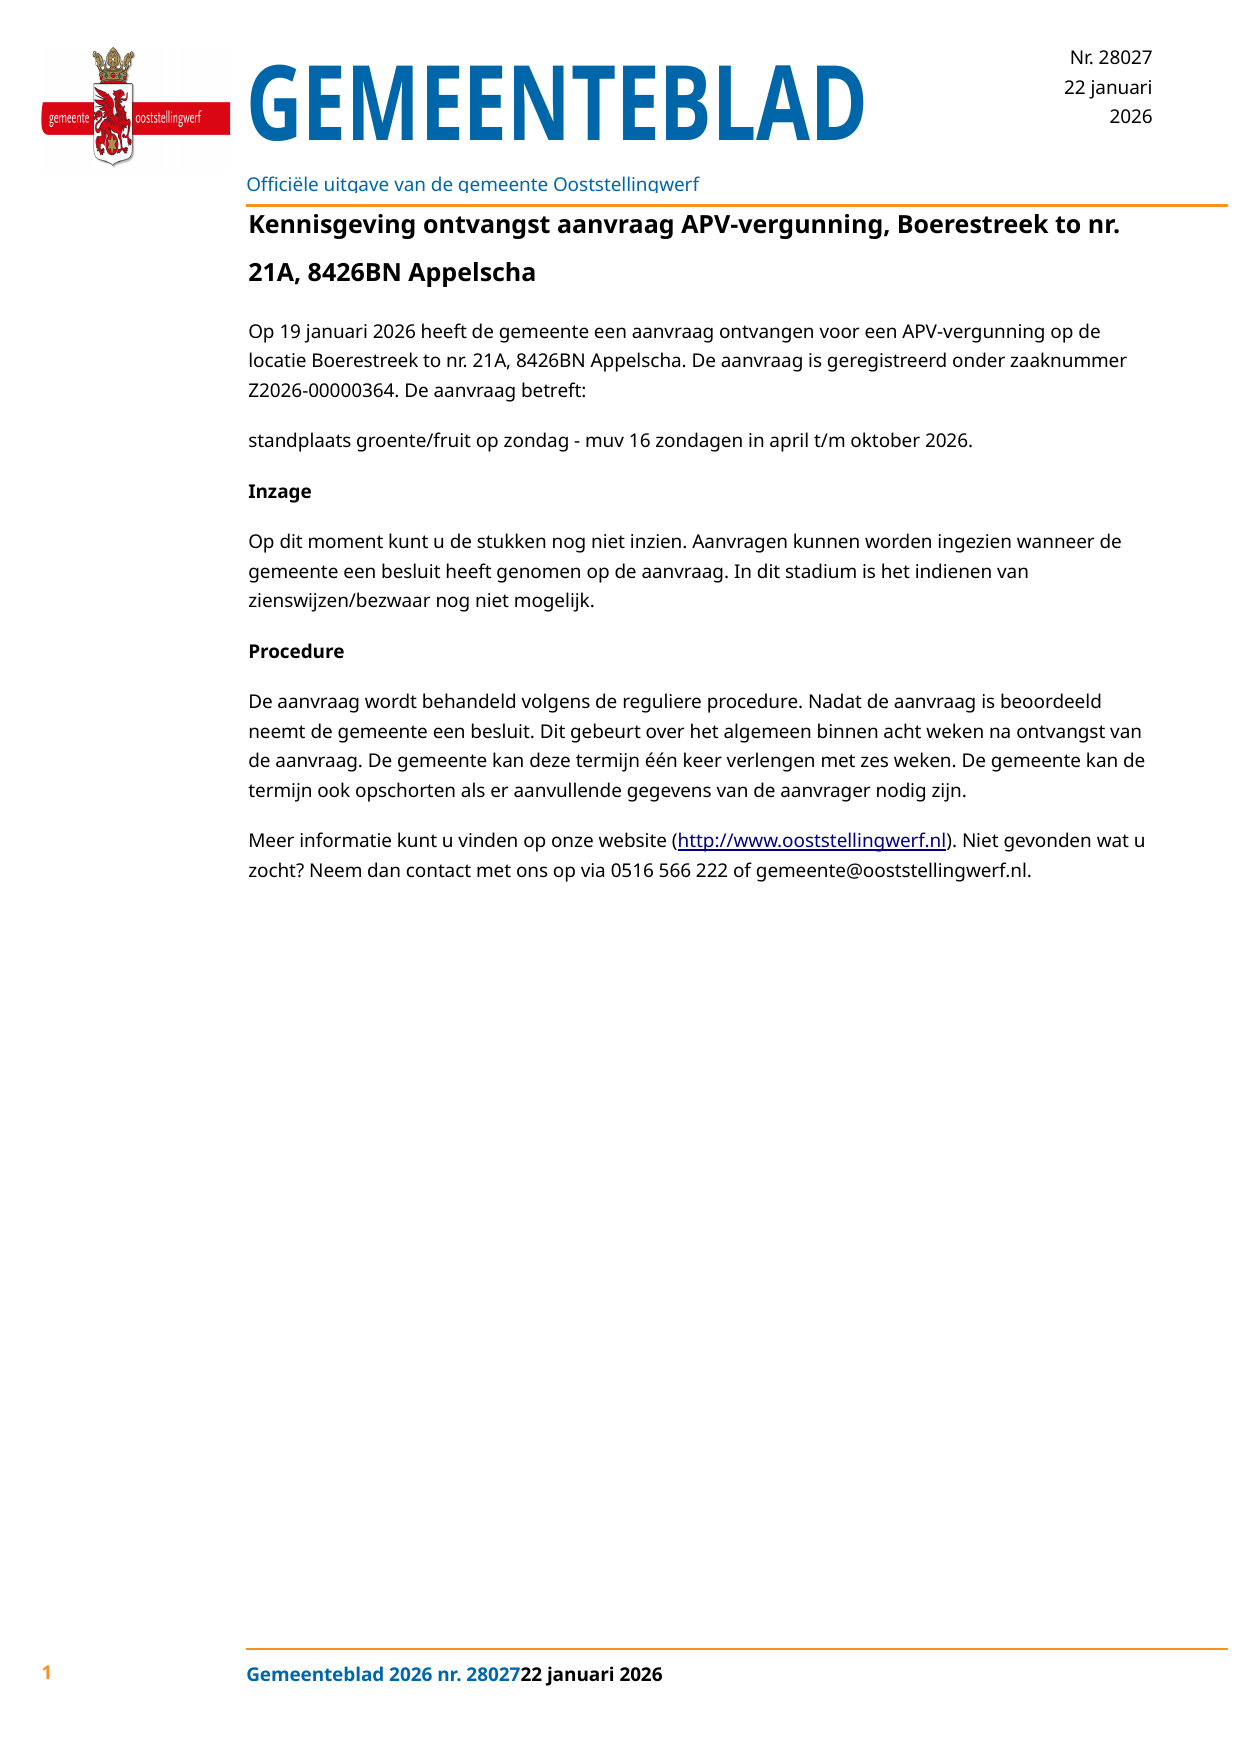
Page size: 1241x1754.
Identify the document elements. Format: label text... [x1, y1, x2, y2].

text Inzage [248, 478, 1152, 504]
picture [41, 47, 231, 172]
text Op 19 januari 2026 heeft de gemeente een aanvraag ontvangen voor een APV-vergunning op de locatie Boerestreek to nr. 21A, 8426BN Appelscha. De aanvraag is geregistreerd onder zaaknummer Z2026-00000364. De aanvraag betreft: [248, 318, 1152, 403]
text Op dit moment kunt u de stukken nog niet inzien. Aanvragen kunnen worden ingezien wanneer de gemeente een besluit heeft genomen op de aanvraag. In dit stadium is het indienen van zienswijzen/bezwaar nog niet mogelijk. [248, 528, 1152, 613]
text De aanvraag wordt behandeld volgens de reguliere procedure. Nadat de aanvraag is beoordeeld neemt de gemeente een besluit. Dit gebeurt over het algemeen binnen acht weken na ontvangst van de aanvraag. De gemeente kan deze termijn één keer verlengen met zes weken. De gemeente kan de termijn ook opschorten als er aanvullende gegevens van de aanvrager nodig zijn. [248, 688, 1152, 803]
text Meer informatie kunt u vinden op onze website (http://www.ooststellingwerf.nl). Niet gevonden wat u zocht? Neem dan contact met ons op via 0516 566 222 of gemeente@ooststellingwerf.nl. [248, 827, 1152, 883]
text Procedure [248, 638, 1152, 664]
text Kennisgeving ontvangst aanvraag APV-vergunning, Boerestreek to nr. 21A, 8426BN Appelscha [248, 207, 1152, 288]
text standplaats groente/fruit op zondag - muv 16 zondagen in april t/m oktober 2026. [248, 427, 1152, 453]
